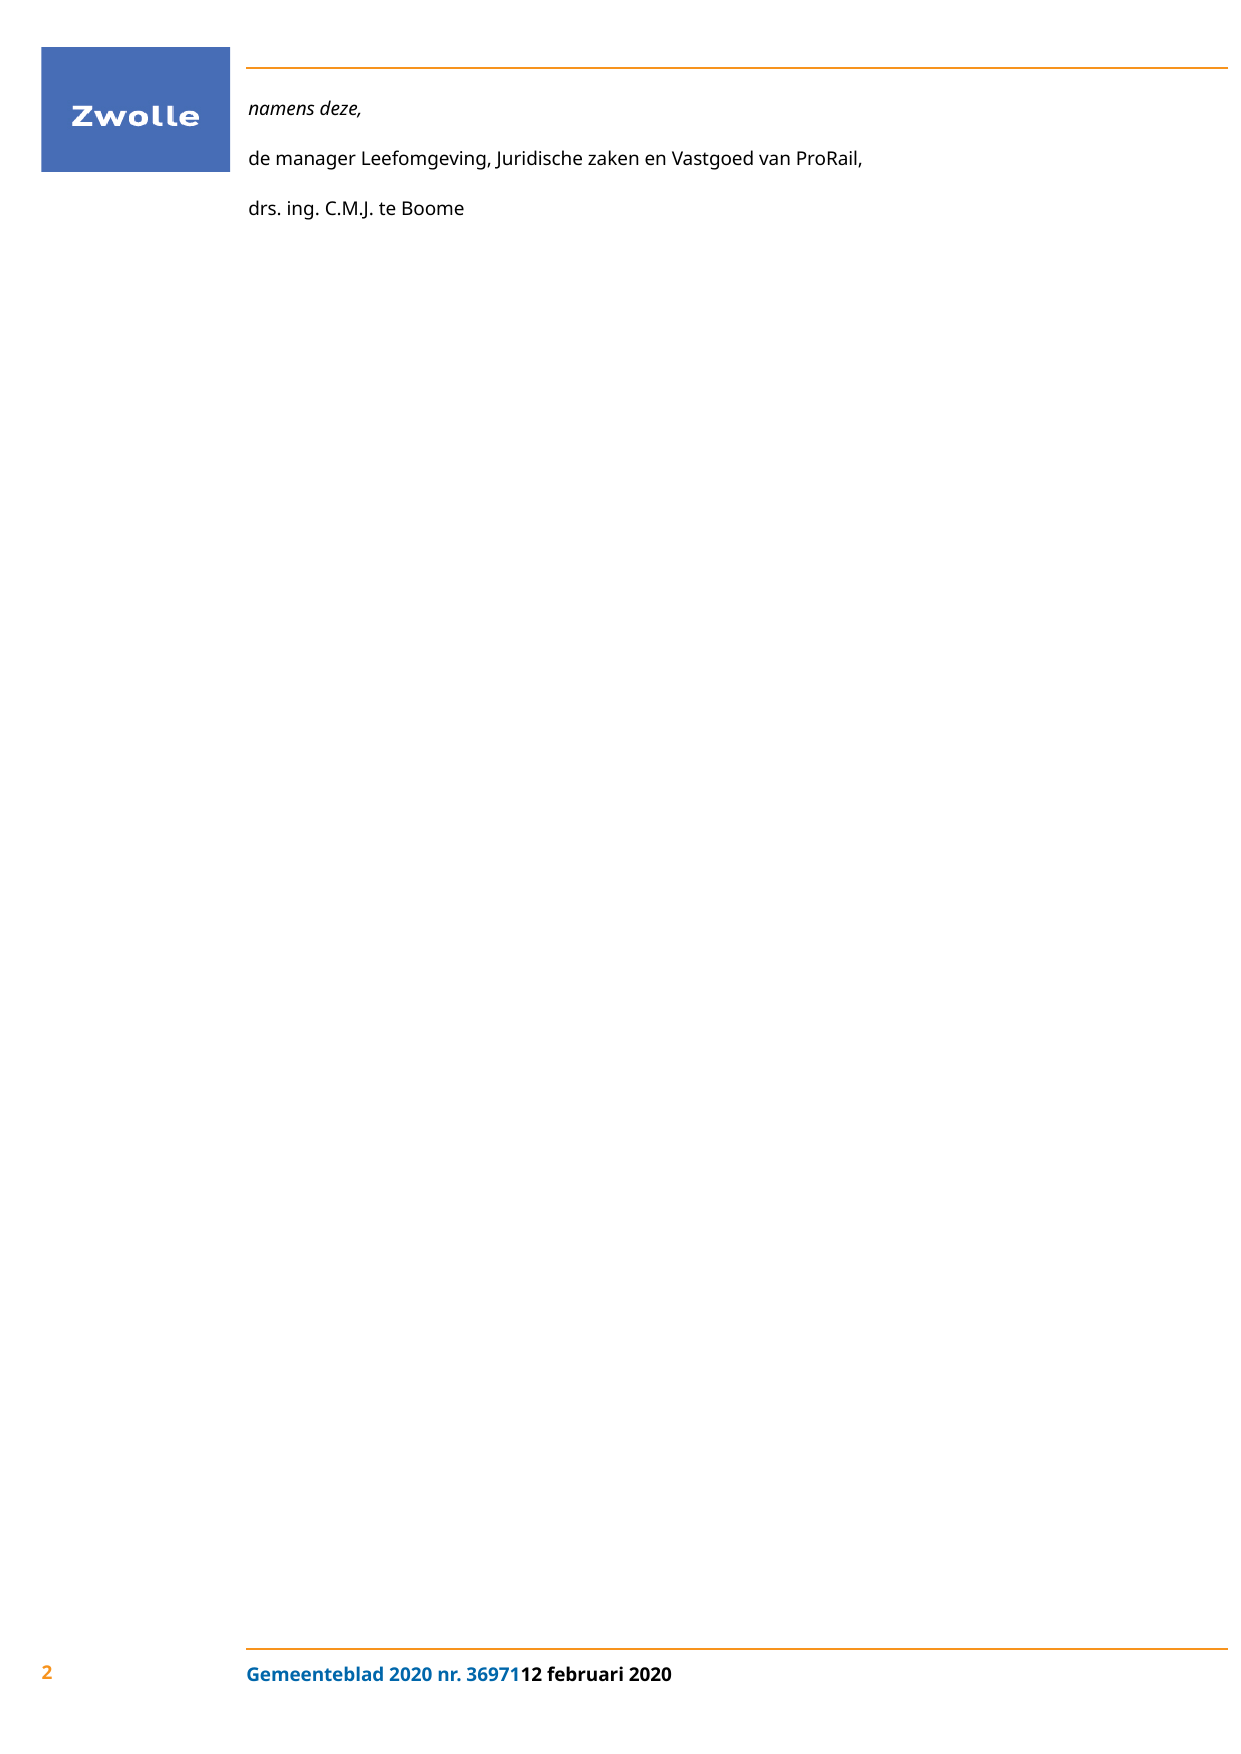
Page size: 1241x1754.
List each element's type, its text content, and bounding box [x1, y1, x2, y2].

text drs. ing. C.M.J. te Boome [248, 196, 1152, 221]
text namens deze, [248, 95, 1152, 121]
picture [41, 47, 231, 172]
text de manager Leefomgeving, Juridische zaken en Vastgoed van ProRail, [248, 145, 1152, 171]
